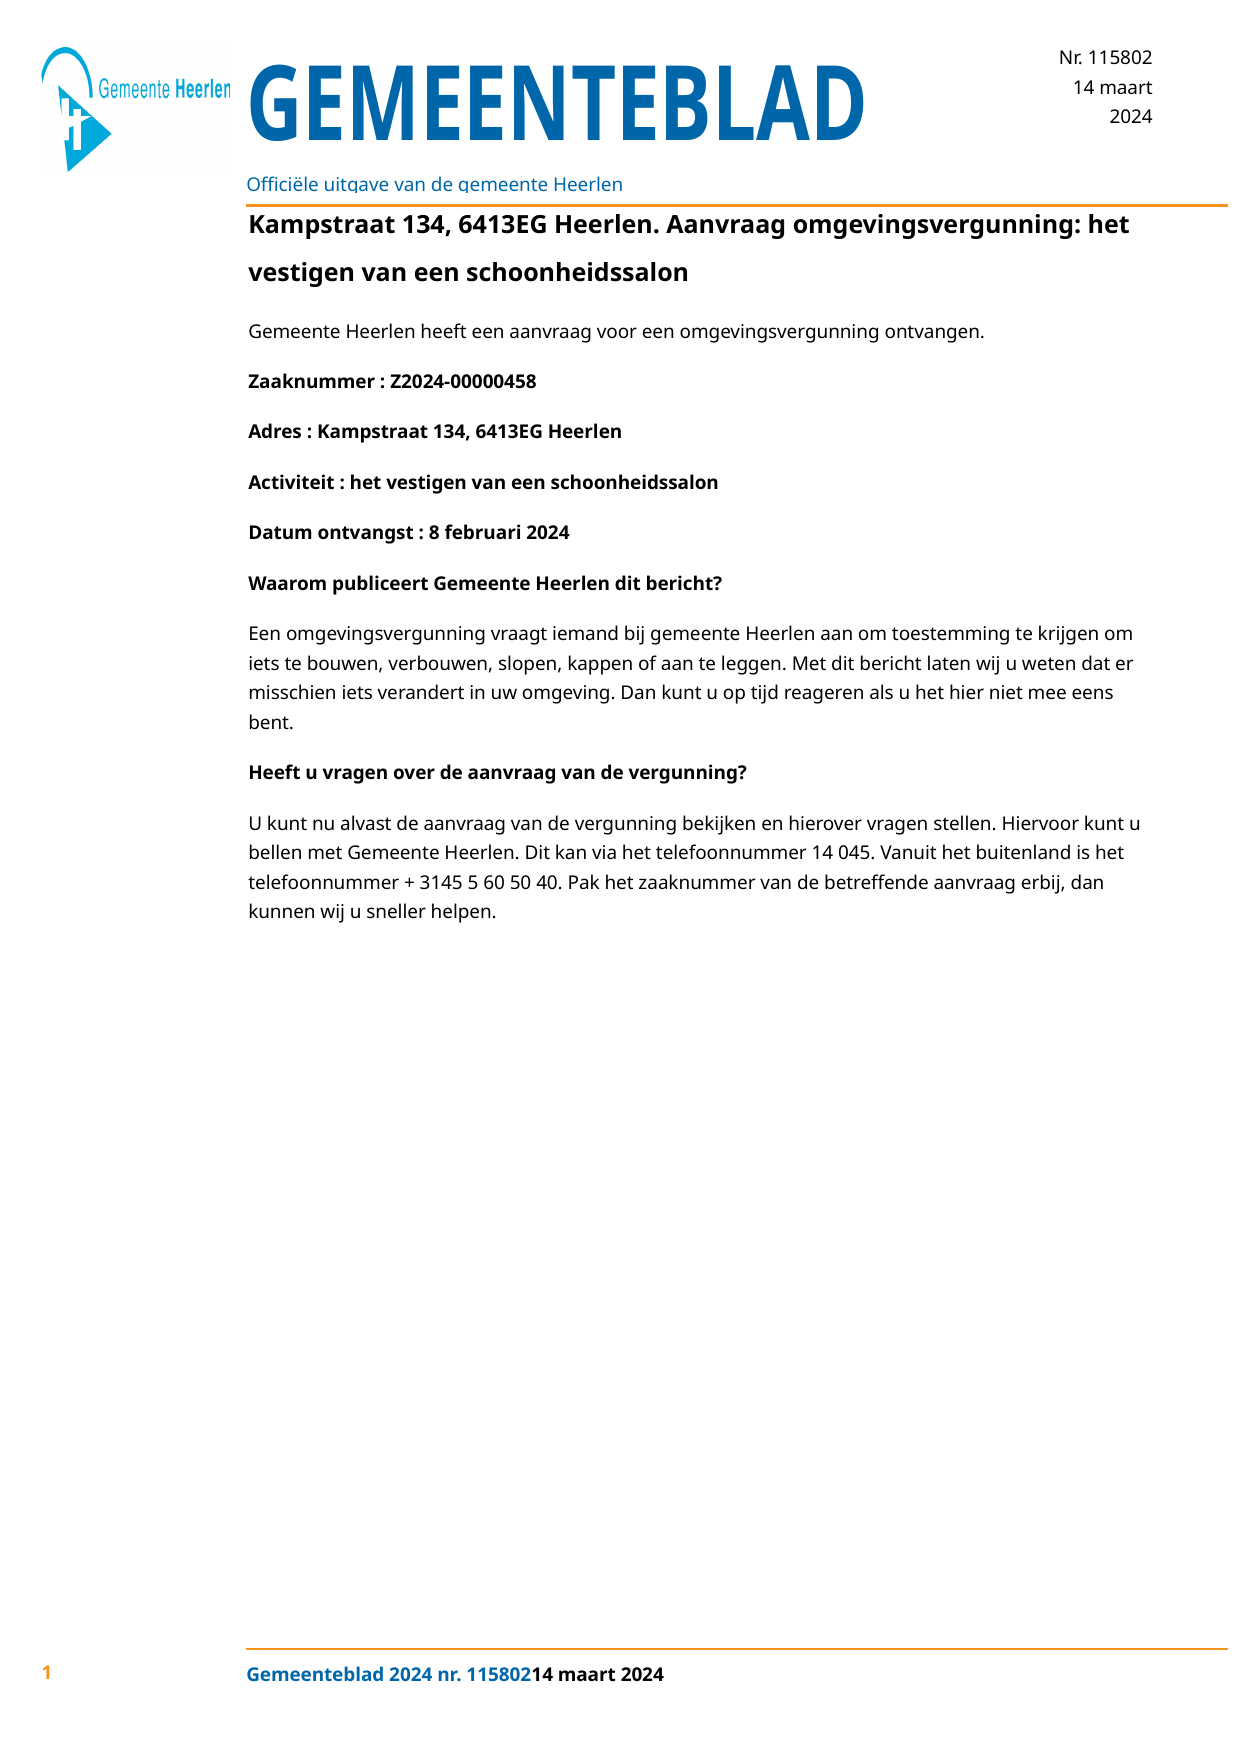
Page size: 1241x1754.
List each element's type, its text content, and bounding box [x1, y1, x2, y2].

text Waarom publiceert Gemeente Heerlen dit bericht? [248, 570, 1152, 596]
picture [41, 47, 231, 172]
text Zaaknummer : Z2024-00000458 [248, 368, 1152, 394]
picture [41, 47, 59, 70]
text Kampstraat 134, 6413EG Heerlen. Aanvraag omgevingsvergunning: het vestigen van een schoonheidssalon [248, 207, 1152, 288]
text Datum ontvangst : 8 februari 2024 [248, 519, 1152, 545]
text Activiteit : het vestigen van een schoonheidssalon [248, 469, 1152, 495]
text Gemeente Heerlen heeft een aanvraag voor een omgevingsvergunning ontvangen. [248, 318, 1152, 344]
text U kunt nu alvast de aanvraag van de vergunning bekijken en hierover vragen stellen. Hiervoor kunt u bellen met Gemeente Heerlen. Dit kan via het telefoonnummer 14 045. Vanuit het buitenland is het telefoonnummer + 3145 5 60 50 40. Pak het zaaknummer van de betreffende aanvraag erbij, dan kunnen wij u sneller helpen. [248, 810, 1152, 924]
text Een omgevingsvergunning vraagt iemand bij gemeente Heerlen aan om toestemming te krijgen om iets te bouwen, verbouwen, slopen, kappen of aan te leggen. Met dit bericht laten wij u weten dat er misschien iets verandert in uw omgeving. Dan kunt u op tijd reageren als u het hier niet mee eens bent. [248, 620, 1152, 735]
text Adres : Kampstraat 134, 6413EG Heerlen [248, 419, 1152, 444]
text Heeft u vragen over de aanvraag van de vergunning? [248, 759, 1152, 785]
